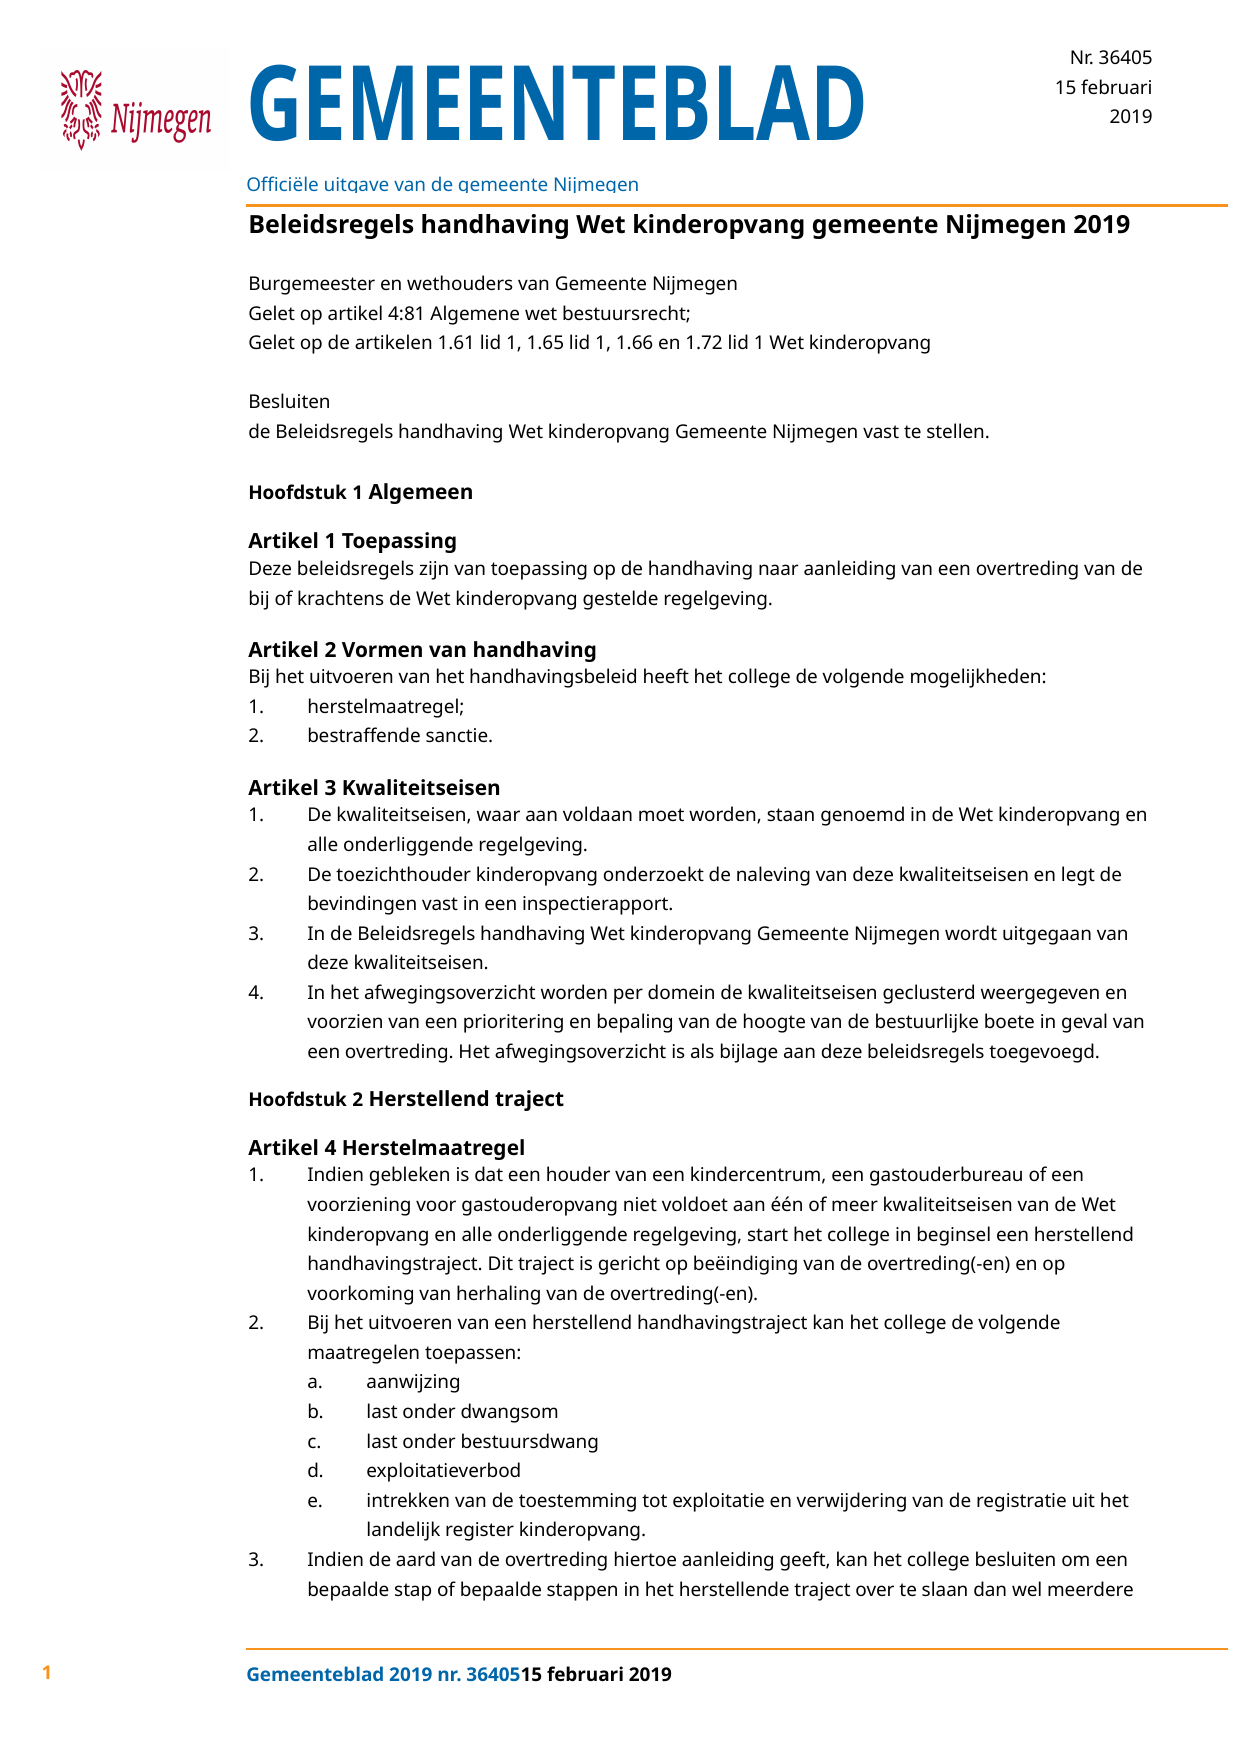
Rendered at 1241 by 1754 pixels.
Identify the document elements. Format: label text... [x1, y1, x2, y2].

list last onder dwangsom [307, 1398, 1152, 1424]
text Hoofdstuk 1 Algemeen [248, 477, 1152, 506]
list herstelmaatregel; [248, 693, 1152, 719]
text Besluiten [248, 389, 1152, 414]
list bestraffende sanctie. [248, 723, 1152, 748]
text Bij het uitvoeren van het handhavingsbeleid heeft het college de volgende mogelijkheden: [248, 663, 1152, 689]
text de Beleidsregels handhaving Wet kinderopvang Gemeente Nijmegen vast te stellen. [248, 418, 1152, 444]
list exploitatieverbod [307, 1457, 1152, 1483]
list Indien de aard van de overtreding hiertoe aanleiding geeft, kan het college besluiten om een bepaalde stap of bepaalde stappen in het herstellende traject over te slaan dan wel meerdere [248, 1546, 1152, 1601]
text Artikel 4 Herstelmaatregel [248, 1133, 1152, 1162]
list last onder bestuursdwang [307, 1428, 1152, 1453]
list aanwijzing [307, 1369, 1152, 1394]
text Artikel 2 Vormen van handhaving [248, 635, 1152, 663]
list intrekken van de toestemming tot exploitatie en verwijdering van de registratie uit het landelijk register kinderopvang. [307, 1487, 1152, 1542]
text Burgemeester en wethouders van Gemeente Nijmegen [248, 270, 1152, 296]
text Gelet op de artikelen 1.61 lid 1, 1.65 lid 1, 1.66 en 1.72 lid 1 Wet kinderopvang [248, 329, 1152, 355]
list De kwaliteitseisen, waar aan voldaan moet worden, staan genoemd in de Wet kinderopvang en alle onderliggende regelgeving. [248, 802, 1152, 857]
text Artikel 3 Kwaliteitseisen [248, 773, 1152, 802]
picture [41, 47, 231, 172]
list In het afwegingsoverzicht worden per domein de kwaliteitseisen geclusterd weergegeven en voorzien van een prioritering en bepaling van de hoogte van de bestuurlijke boete in geval van een overtreding. Het afwegingsoverzicht is als bijlage aan deze beleidsregels toegevoegd. [248, 979, 1152, 1064]
list In de Beleidsregels handhaving Wet kinderopvang Gemeente Nijmegen wordt uitgegaan van deze kwaliteitseisen. [248, 920, 1152, 975]
list Indien gebleken is dat een houder van een kindercentrum, een gastouderbureau of een voorziening voor gastouderopvang niet voldoet aan één of meer kwaliteitseisen van de Wet kinderopvang en alle onderliggende regelgeving, start het college in beginsel een herstellend handhavingstraject. Dit traject is gericht op beëindiging van de overtreding(-en) en op voorkoming van herhaling van de overtreding(-en). [248, 1162, 1152, 1306]
list Bij het uitvoeren van een herstellend handhavingstraject kan het college de volgende maatregelen toepassen: [248, 1309, 1152, 1365]
text Gelet op artikel 4:81 Algemene wet bestuursrecht; [248, 300, 1152, 326]
text Deze beleidsregels zijn van toepassing op de handhaving naar aanleiding van een overtreding van de bij of krachtens de Wet kinderopvang gestelde regelgeving. [248, 555, 1152, 610]
text Hoofdstuk 2 Herstellend traject [248, 1084, 1152, 1112]
text Beleidsregels handhaving Wet kinderopvang gemeente Nijmegen 2019 [248, 207, 1152, 241]
list De toezichthouder kinderopvang onderzoekt de naleving van deze kwaliteitseisen en legt de bevindingen vast in een inspectierapport. [248, 861, 1152, 916]
text Artikel 1 Toepassing [248, 527, 1152, 555]
